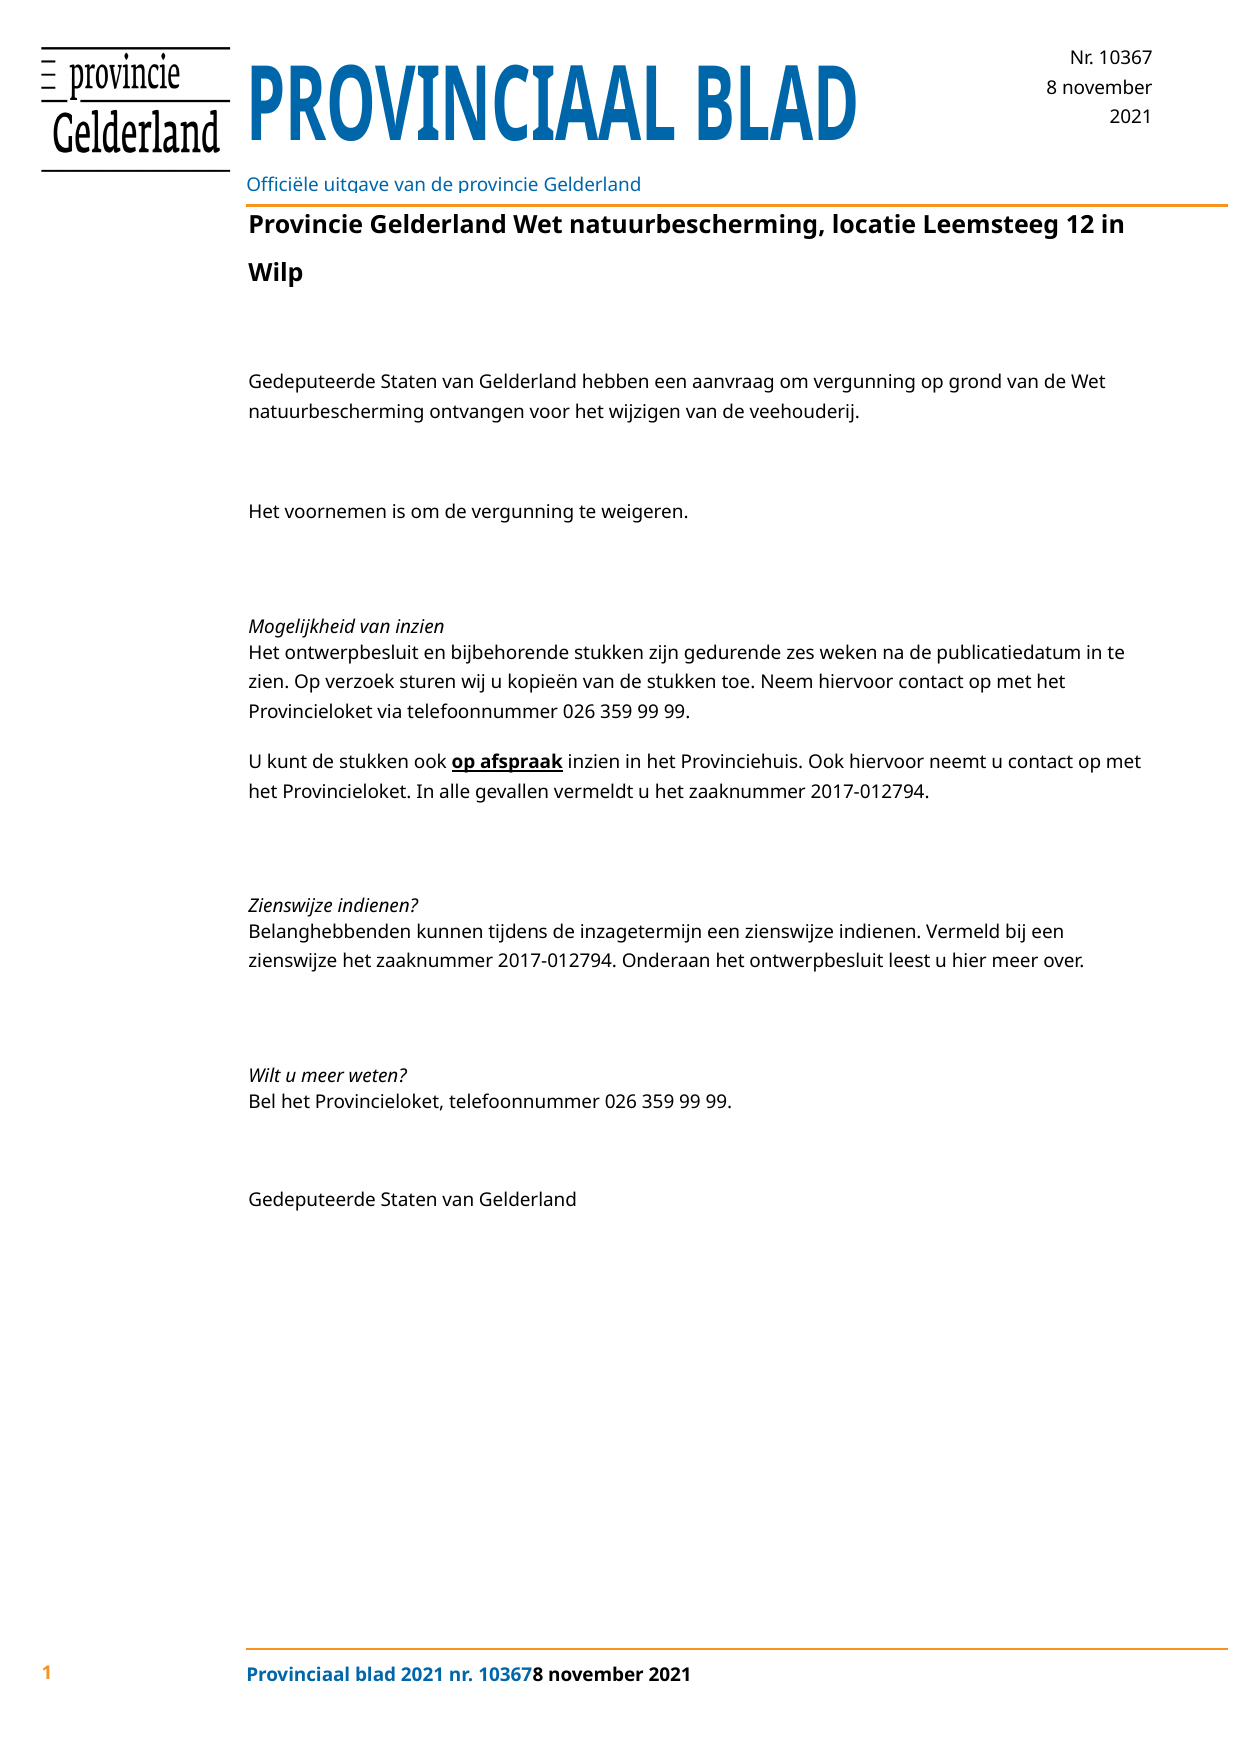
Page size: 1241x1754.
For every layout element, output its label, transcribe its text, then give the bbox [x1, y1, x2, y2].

text Zienswijze indienen? [248, 892, 1152, 918]
text U kunt de stukken ook op afspraak inzien in het Provinciehuis. Ook hiervoor neemt u contact op met het Provincieloket. In alle gevallen vermeldt u het zaaknummer 2017-012794. [248, 748, 1152, 804]
text Provincie Gelderland Wet natuurbescherming, locatie Leemsteeg 12 in Wilp [248, 207, 1152, 288]
text Gedeputeerde Staten van Gelderland hebben een aanvraag om vergunning op grond van de Wet natuurbescherming ontvangen voor het wijzigen van de veehouderij. [248, 368, 1152, 424]
text Wilt u meer weten? [248, 1062, 1152, 1088]
text Het voornemen is om de vergunning te weigeren. [248, 499, 1152, 524]
text Gedeputeerde Staten van Gelderland [248, 1186, 1152, 1212]
text Bel het Provincieloket, telefoonnummer 026 359 99 99. [248, 1088, 1152, 1113]
text Mogelijkheid van inzien [248, 613, 1152, 639]
text Het ontwerpbesluit en bijbehorende stukken zijn gedurende zes weken na de publicatiedatum in te zien. Op verzoek sturen wij u kopieën van de stukken toe. Neem hiervoor contact op met het Provincieloket via telefoonnummer 026 359 99 99. [248, 639, 1152, 724]
picture [41, 47, 231, 172]
text Belanghebbenden kunnen tijdens de inzagetermijn een zienswijze indienen. Vermeld bij een zienswijze het zaaknummer 2017-012794. Onderaan het ontwerpbesluit leest u hier meer over. [248, 918, 1152, 973]
